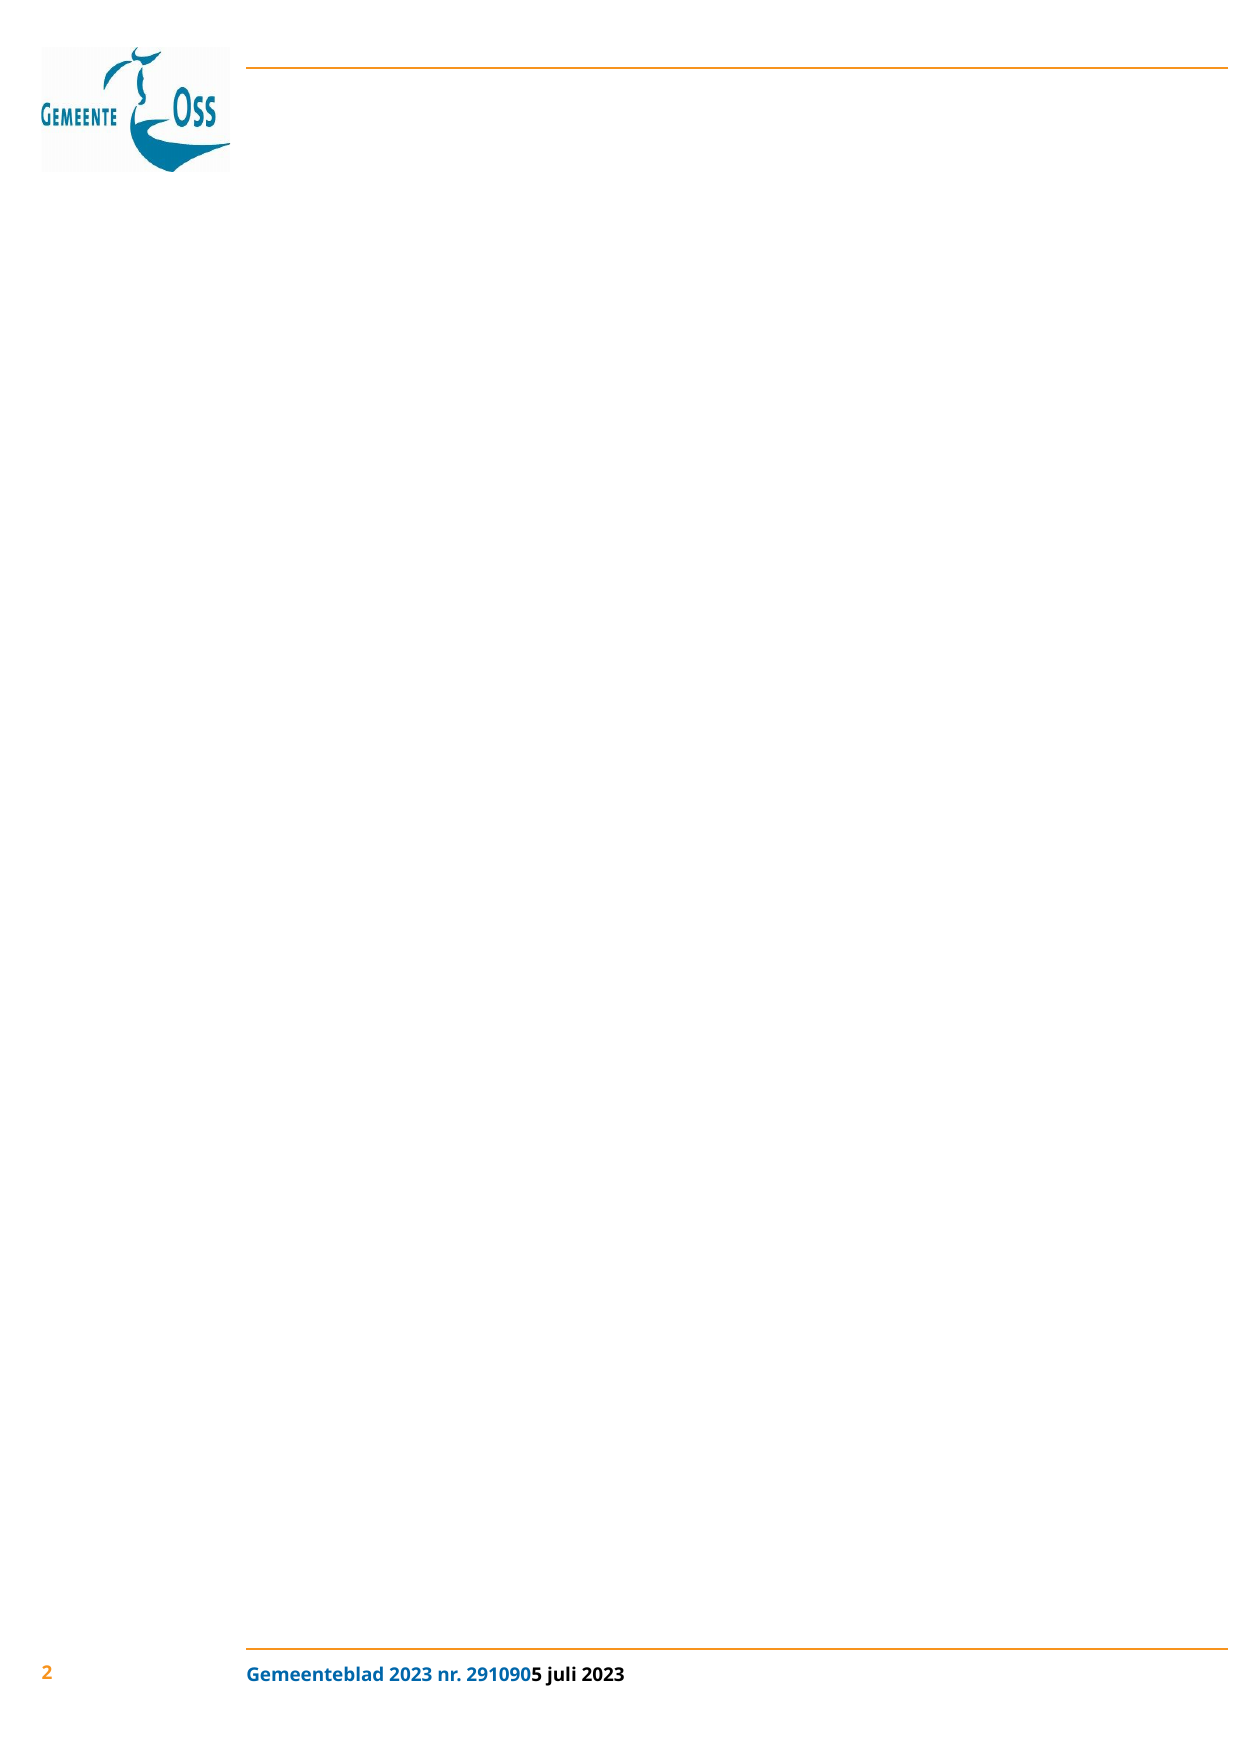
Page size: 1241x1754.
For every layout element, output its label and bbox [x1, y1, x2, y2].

picture [41, 47, 231, 172]
